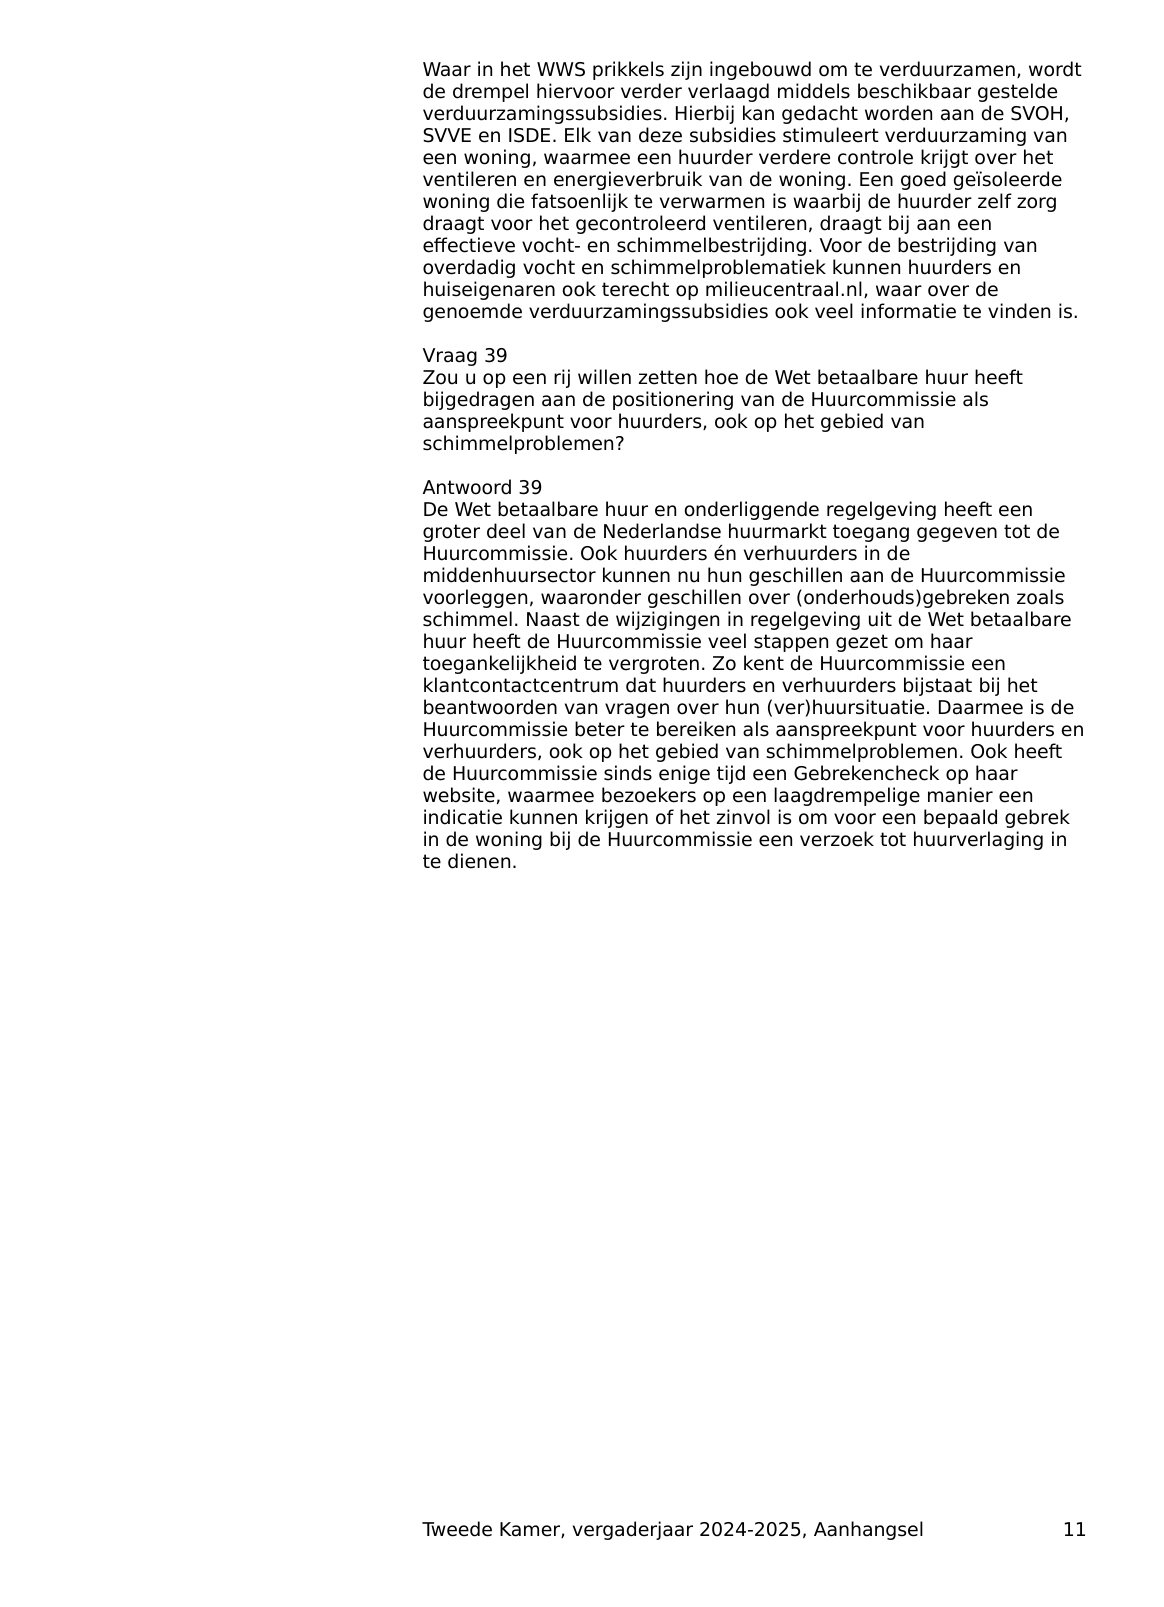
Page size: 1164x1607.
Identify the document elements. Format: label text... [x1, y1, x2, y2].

text De Wet betaalbare huur en onderliggende regelgeving heeft een groter deel van de Nederlandse huurmarkt toegang gegeven tot de Huurcommissie. Ook huurders én verhuurders in de middenhuursector kunnen nu hun geschillen aan de Huurcommissie voorleggen, waaronder geschillen over (onderhouds)gebreken zoals schimmel. Naast de wijzigingen in regelgeving uit de Wet betaalbare huur heeft de Huurcommissie veel stappen gezet om haar toegankelijkheid te vergroten. Zo kent de Huurcommissie een klantcontactcentrum dat huurders en verhuurders bijstaat bij het beantwoorden van vragen over hun (ver)huursituatie. Daarmee is de Huurcommissie beter te bereiken als aanspreekpunt voor huurders en verhuurders, ook op het gebied van schimmelproblemen. Ook heeft de Huurcommissie sinds enige tijd een Gebrekencheck op haar website, waarmee bezoekers op een laagdrempelige manier een indicatie kunnen krijgen of het zinvol is om voor een bepaald gebrek in de woning bij de Huurcommissie een verzoek tot huurverlaging in te dienen. [422, 499, 1087, 873]
text Zou u op een rij willen zetten hoe de Wet betaalbare huur heeft bijgedragen aan de positionering van de Huurcommissie als aanspreekpunt voor huurders, ook op het gebied van schimmelproblemen? [422, 367, 1087, 455]
text Waar in het WWS prikkels zijn ingebouwd om te verduurzamen, wordt de drempel hiervoor verder verlaagd middels beschikbaar gestelde verduurzamingssubsidies. Hierbij kan gedacht worden aan de SVOH, SVVE en ISDE. Elk van deze subsidies stimuleert verduurzaming van een woning, waarmee een huurder verdere controle krijgt over het ventileren en energieverbruik van de woning. Een goed geïsoleerde woning die fatsoenlijk te verwarmen is waarbij de huurder zelf zorg draagt voor het gecontroleerd ventileren, draagt bij aan een effectieve vocht- en schimmelbestrijding. Voor de bestrijding van overdadig vocht en schimmelproblematiek kunnen huurders en huiseigenaren ook terecht op milieucentraal.nl, waar over de genoemde verduurzamingssubsidies ook veel informatie te vinden is. [422, 59, 1087, 323]
text Vraag 39 [422, 345, 1087, 367]
text Antwoord 39 [422, 477, 1087, 499]
